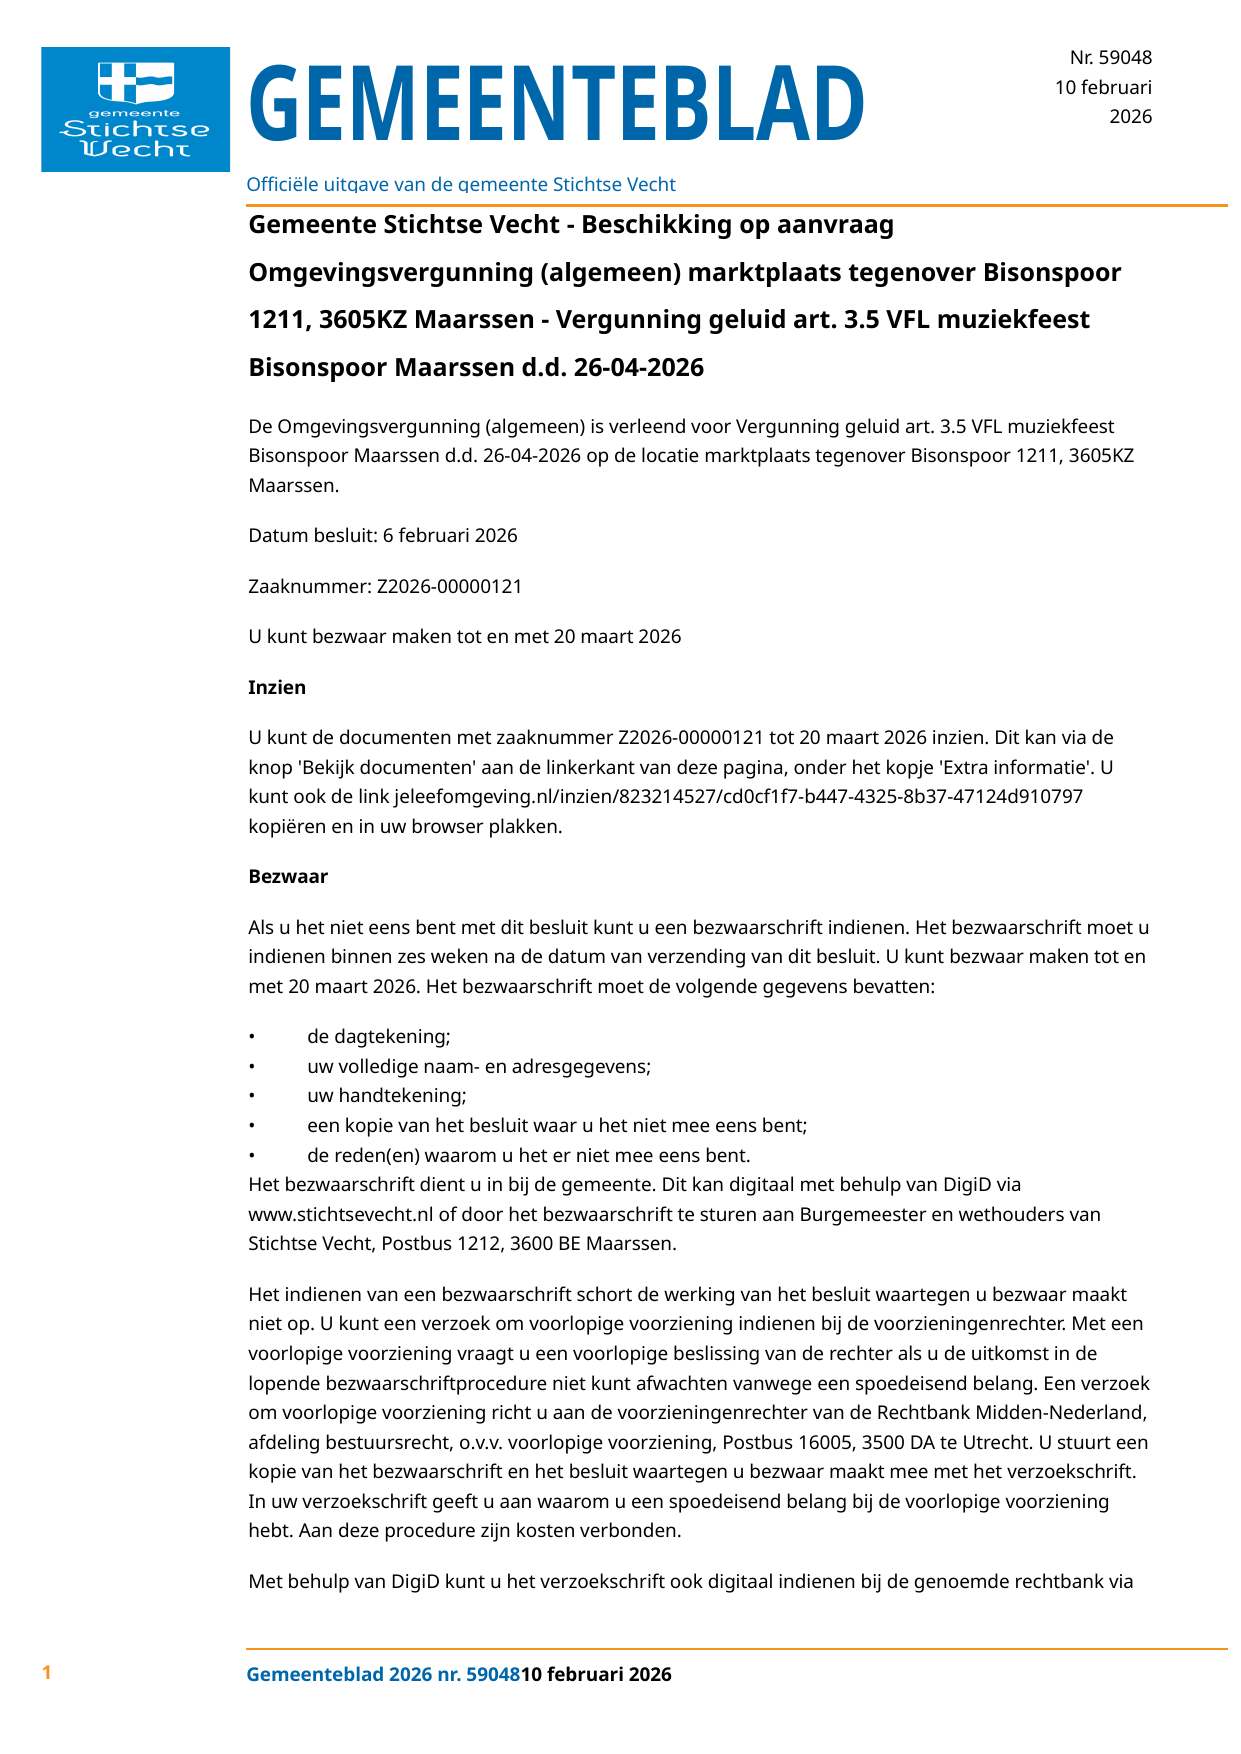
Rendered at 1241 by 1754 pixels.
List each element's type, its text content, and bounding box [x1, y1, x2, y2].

text De Omgevingsvergunning (algemeen) is verleend voor Vergunning geluid art. 3.5 VFL muziekfeest Bisonspoor Maarssen d.d. 26-04-2026 op de locatie marktplaats tegenover Bisonspoor 1211, 3605KZ Maarssen. [248, 413, 1152, 498]
text Zaaknummer: Z2026-00000121 [248, 573, 1152, 599]
text Bezwaar [248, 863, 1152, 889]
list de reden(en) waarom u het er niet mee eens bent. [248, 1142, 1152, 1168]
picture [99, 63, 135, 101]
text Datum besluit: 6 februari 2026 [248, 523, 1152, 548]
list uw handtekening; [248, 1083, 1152, 1108]
text Het bezwaarschrift dient u in bij de gemeente. Dit kan digitaal met behulp van DigiD via www.stichtsevecht.nl of door het bezwaarschrift te sturen aan Burgemeester en wethouders van Stichtse Vecht, Postbus 1212, 3600 BE Maarssen. [248, 1171, 1152, 1256]
text U kunt de documenten met zaaknummer Z2026-00000121 tot 20 maart 2026 inzien. Dit kan via de knop 'Bekijk documenten' aan de linkerkant van deze pagina, onder het kopje 'Extra informatie'. U kunt ook de link jeleefomgeving.nl/inzien/823214527/cd0cf1f7-b447-4325-8b37-47124d910797 kopiëren en in uw browser plakken. [248, 724, 1152, 839]
text Het indienen van een bezwaarschrift schort de werking van het besluit waartegen u bezwaar maakt niet op. U kunt een verzoek om voorlopige voorziening indienen bij de voorzieningenrechter. Met een voorlopige voorziening vraagt u een voorlopige beslissing van de rechter als u de uitkomst in de lopende bezwaarschriftprocedure niet kunt afwachten vanwege een spoedeisend belang. Een verzoek om voorlopige voorziening richt u aan de voorzieningenrechter van de Rechtbank Midden-Nederland, afdeling bestuursrecht, o.v.v. voorlopige voorziening, Postbus 16005, 3500 DA te Utrecht. U stuurt een kopie van het bezwaarschrift en het besluit waartegen u bezwaar maakt mee met het verzoekschrift. In uw verzoekschrift geeft u aan waarom u een spoedeisend belang bij de voorlopige voorziening hebt. Aan deze procedure zijn kosten verbonden. [248, 1281, 1152, 1543]
text Inzien [248, 674, 1152, 700]
text Met behulp van DigiD kunt u het verzoekschrift ook digitaal indienen bij de genoemde rechtbank via [248, 1568, 1152, 1594]
text Gemeente Stichtse Vecht - Beschikking op aanvraag Omgevingsvergunning (algemeen) marktplaats tegenover Bisonspoor 1211, 3605KZ Maarssen - Vergunning geluid art. 3.5 VFL muziekfeest Bisonspoor Maarssen d.d. 26-04-2026 [248, 207, 1152, 384]
list de dagtekening; [248, 1023, 1152, 1049]
list een kopie van het besluit waar u het niet mee eens bent; [248, 1112, 1152, 1138]
text U kunt bezwaar maken tot en met 20 maart 2026 [248, 623, 1152, 649]
list uw volledige naam- en adresgegevens; [248, 1053, 1152, 1079]
picture [137, 63, 174, 103]
text Als u het niet eens bent met dit besluit kunt u een bezwaarschrift indienen. Het bezwaarschrift moet u indienen binnen zes weken na de datum van verzending van dit besluit. U kunt bezwaar maken tot en met 20 maart 2026. Het bezwaarschrift moet de volgende gegevens bevatten: [248, 914, 1152, 999]
